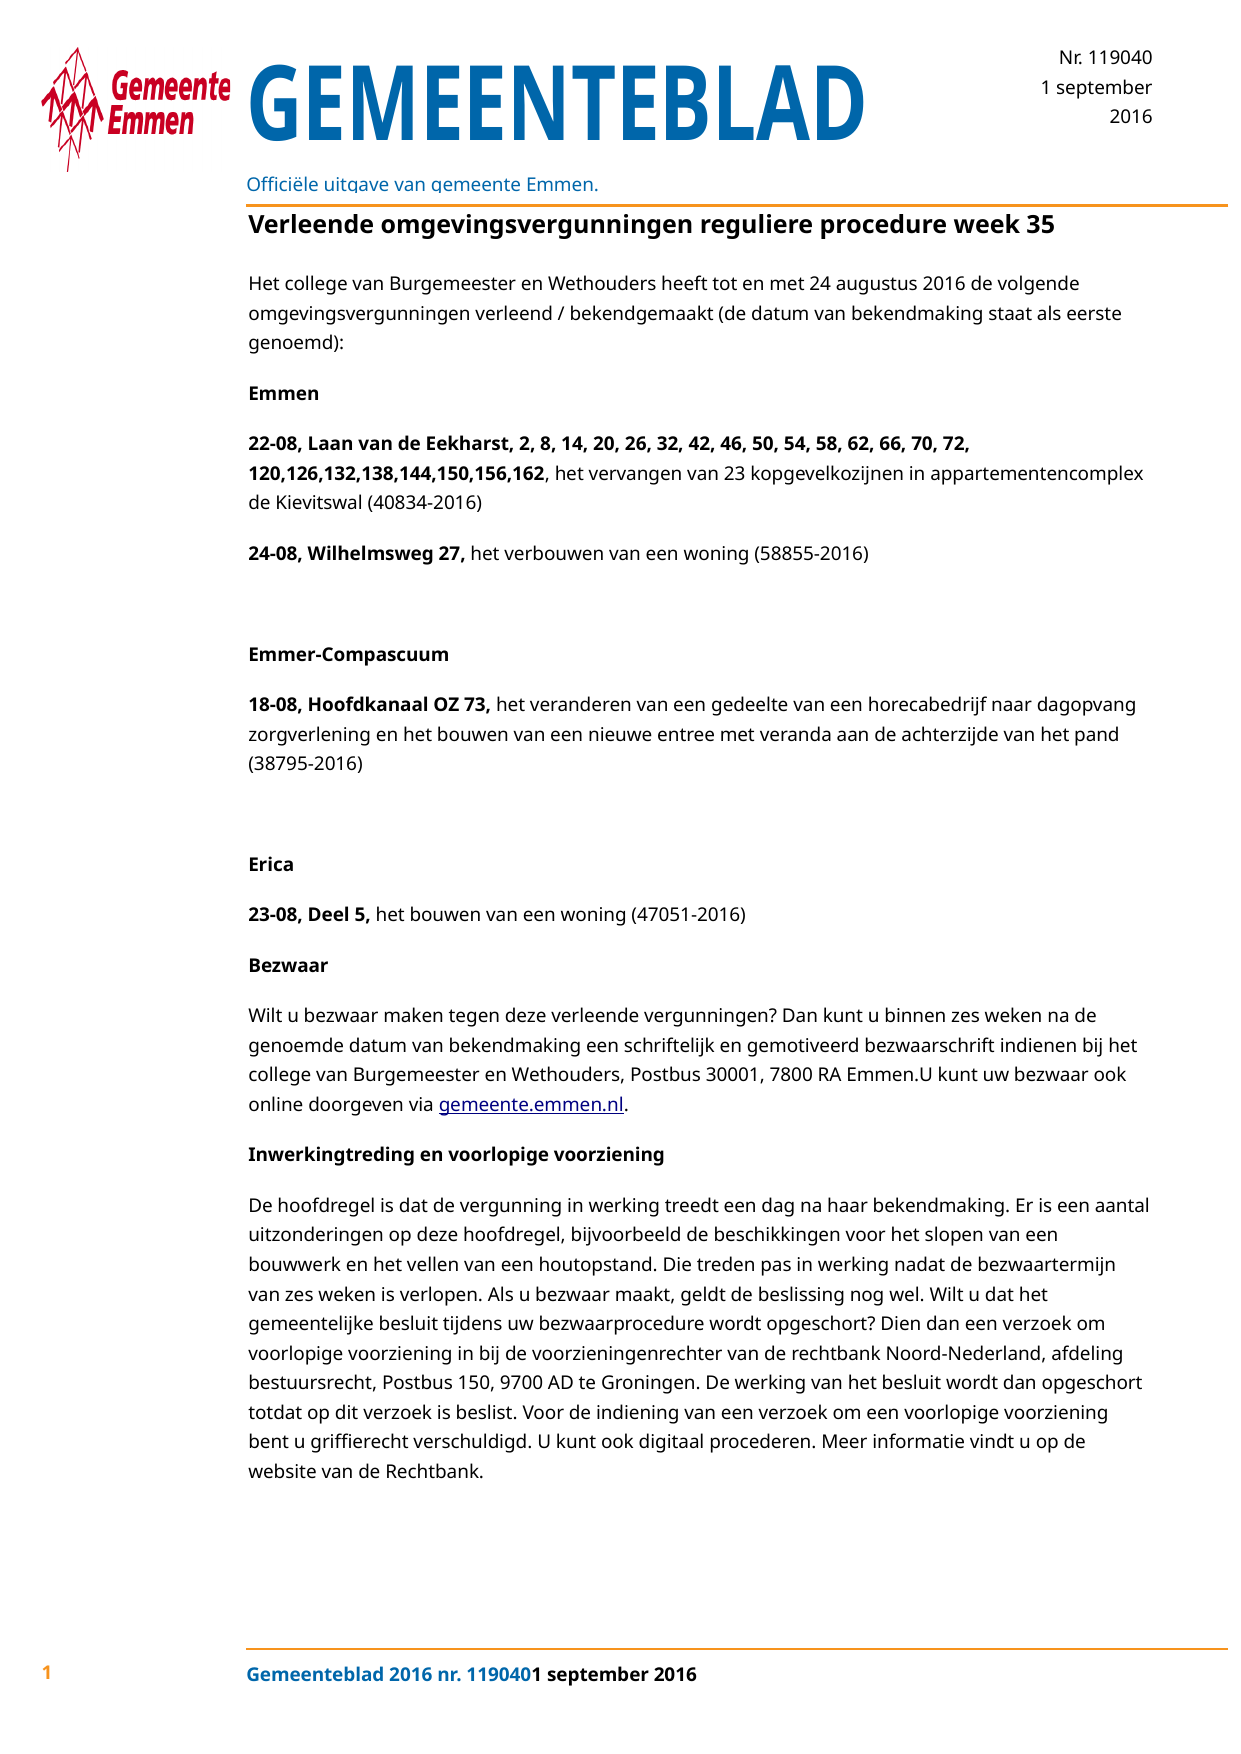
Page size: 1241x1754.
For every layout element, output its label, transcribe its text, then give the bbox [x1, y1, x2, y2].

text 22-08, Laan van de Eekharst, 2, 8, 14, 20, 26, 32, 42, 46, 50, 54, 58, 62, 66, 70, 72, 120,126,132,138,144,150,156,162, het vervangen van 23 kopgevelkozijnen in appartementencomplex de Kievitswal (40834-2016) [248, 430, 1152, 515]
text Verleende omgevingsvergunningen reguliere procedure week 35 [248, 207, 1152, 241]
text Wilt u bezwaar maken tegen deze verleende vergunningen? Dan kunt u binnen zes weken na de genoemde datum van bekendmaking een schriftelijk en gemotiveerd bezwaarschrift indienen bij het college van Burgemeester en Wethouders, Postbus 30001, 7800 RA Emmen.U kunt uw bezwaar ook online doorgeven via gemeente.emmen.nl. [248, 1002, 1152, 1117]
text 24-08, Wilhelmsweg 27, het verbouwen van een woning (58855-2016) [248, 540, 1152, 566]
text 18-08, Hoofdkanaal OZ 73, het veranderen van een gedeelte van een horecabedrijf naar dagopvang zorgverlening en het bouwen van een nieuwe entree met veranda aan de achterzijde van het pand (38795-2016) [248, 691, 1152, 776]
text Het college van Burgemeester en Wethouders heeft tot en met 24 augustus 2016 de volgende omgevingsvergunningen verleend / bekendgemaakt (de datum van bekendmaking staat als eerste genoemd): [248, 270, 1152, 355]
picture [41, 47, 231, 172]
text Emmer-Compascuum [248, 641, 1152, 666]
text Inwerkingtreding en voorlopige voorziening [248, 1142, 1152, 1167]
text 23-08, Deel 5, het bouwen van een woning (47051-2016) [248, 902, 1152, 927]
text Emmen [248, 380, 1152, 406]
text Erica [248, 851, 1152, 877]
text Bezwaar [248, 952, 1152, 978]
text De hoofdregel is dat de vergunning in werking treedt een dag na haar bekendmaking. Er is een aantal uitzonderingen op deze hoofdregel, bijvoorbeeld de beschikkingen voor het slopen van een bouwwerk en het vellen van een houtopstand. Die treden pas in werking nadat de bezwaartermijn van zes weken is verlopen. Als u bezwaar maakt, geldt de beslissing nog wel. Wilt u dat het gemeentelijke besluit tijdens uw bezwaarprocedure wordt opgeschort? Dien dan een verzoek om voorlopige voorziening in bij de voorzieningenrechter van de rechtbank Noord-Nederland, afdeling bestuursrecht, Postbus 150, 9700 AD te Groningen. De werking van het besluit wordt dan opgeschort totdat op dit verzoek is beslist. Voor de indiening van een verzoek om een voorlopige voorziening bent u griffierecht verschuldigd. U kunt ook digitaal procederen. Meer informatie vindt u op de website van de Rechtbank. [248, 1192, 1152, 1484]
